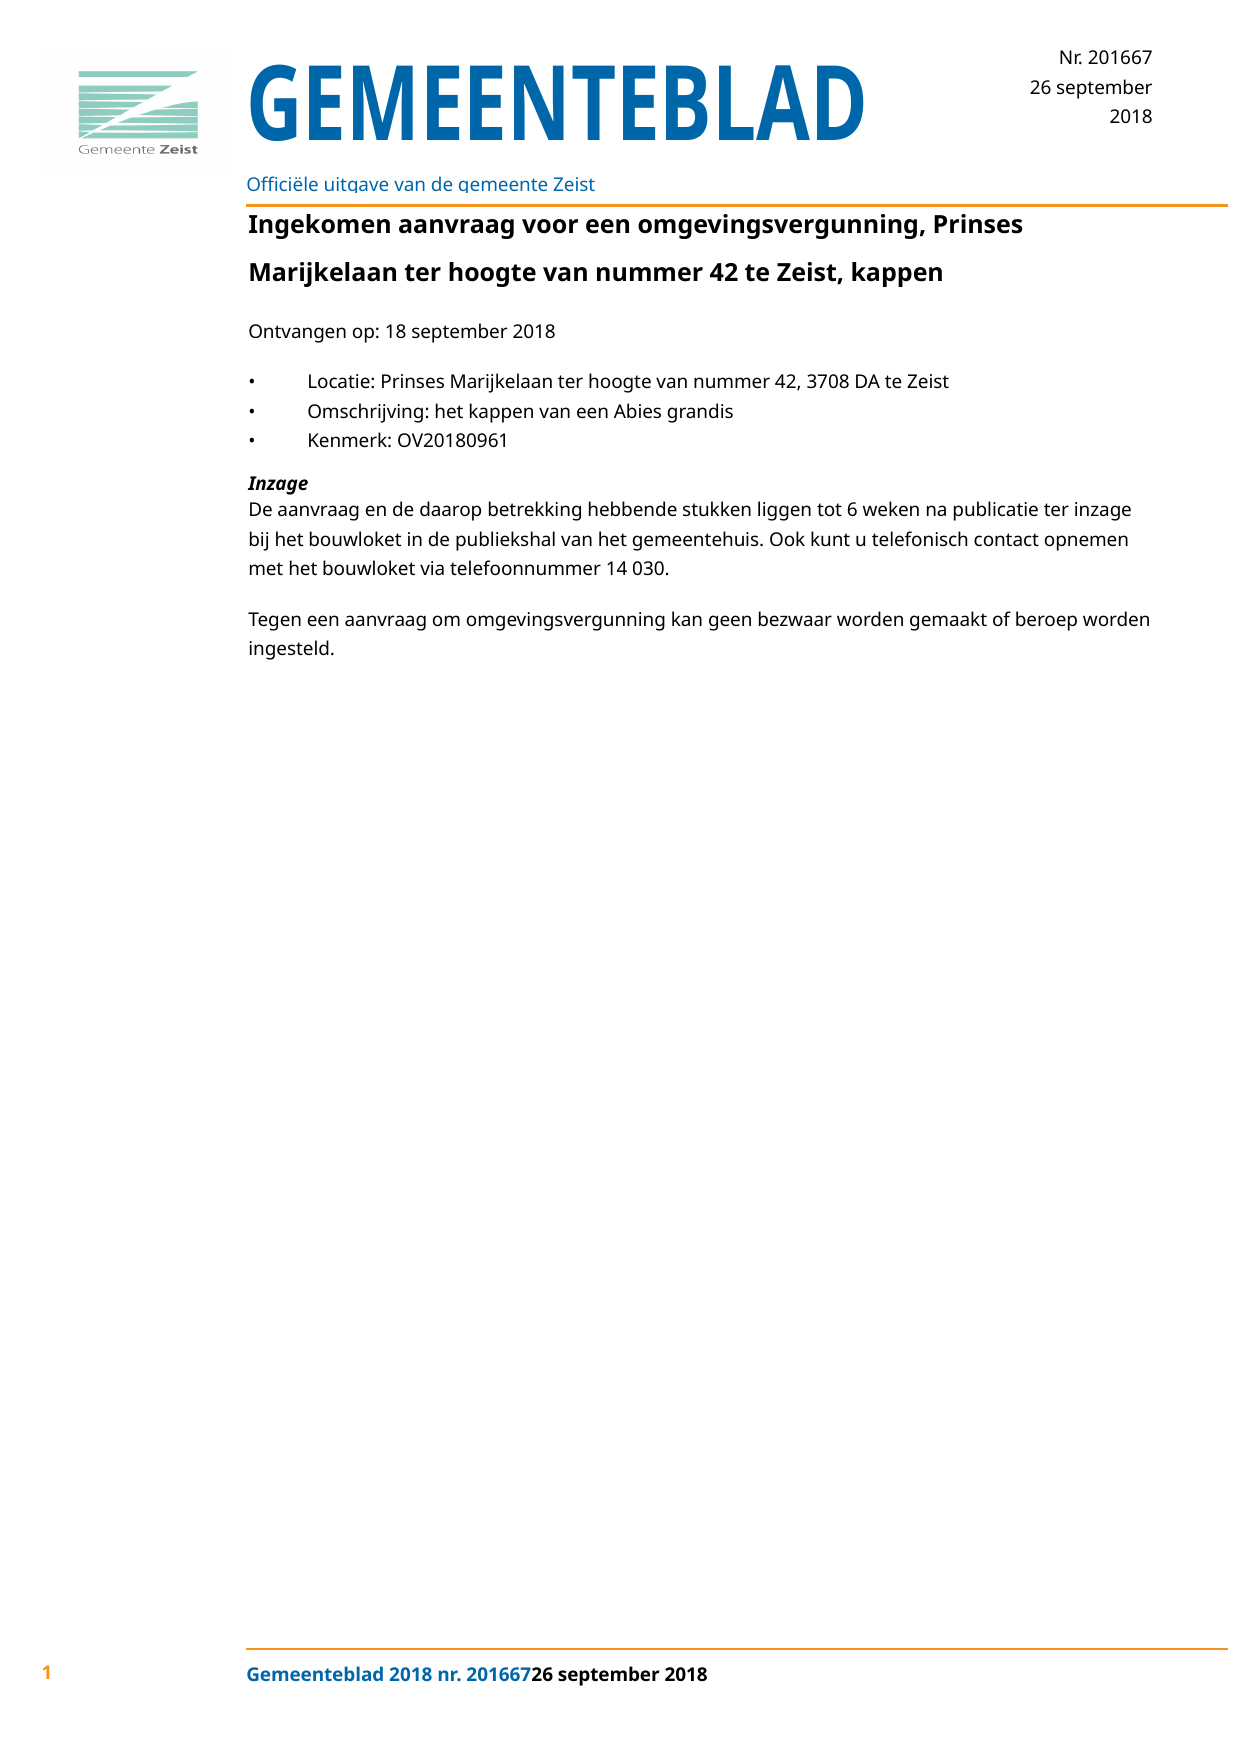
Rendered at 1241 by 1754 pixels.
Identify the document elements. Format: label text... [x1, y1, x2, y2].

picture [41, 47, 231, 172]
list Omschrijving: het kappen van een Abies grandis [248, 398, 1152, 424]
text De aanvraag en de daarop betrekking hebbende stukken liggen tot 6 weken na publicatie ter inzage bij het bouwloket in de publiekshal van het gemeentehuis. Ook kunt u telefonisch contact opnemen met het bouwloket via telefoonnummer 14 030. [248, 496, 1152, 581]
text Ingekomen aanvraag voor een omgevingsvergunning, Prinses Marijkelaan ter hoogte van nummer 42 te Zeist, kappen [248, 207, 1152, 288]
list Kenmerk: OV20180961 [248, 427, 1152, 453]
list Locatie: Prinses Marijkelaan ter hoogte van nummer 42, 3708 DA te Zeist [248, 368, 1152, 394]
text Tegen een aanvraag om omgevingsvergunning kan geen bezwaar worden gemaakt of beroep worden ingesteld. [248, 606, 1152, 661]
text Ontvangen op: 18 september 2018 [248, 318, 1152, 344]
text Inzage [248, 471, 1152, 496]
